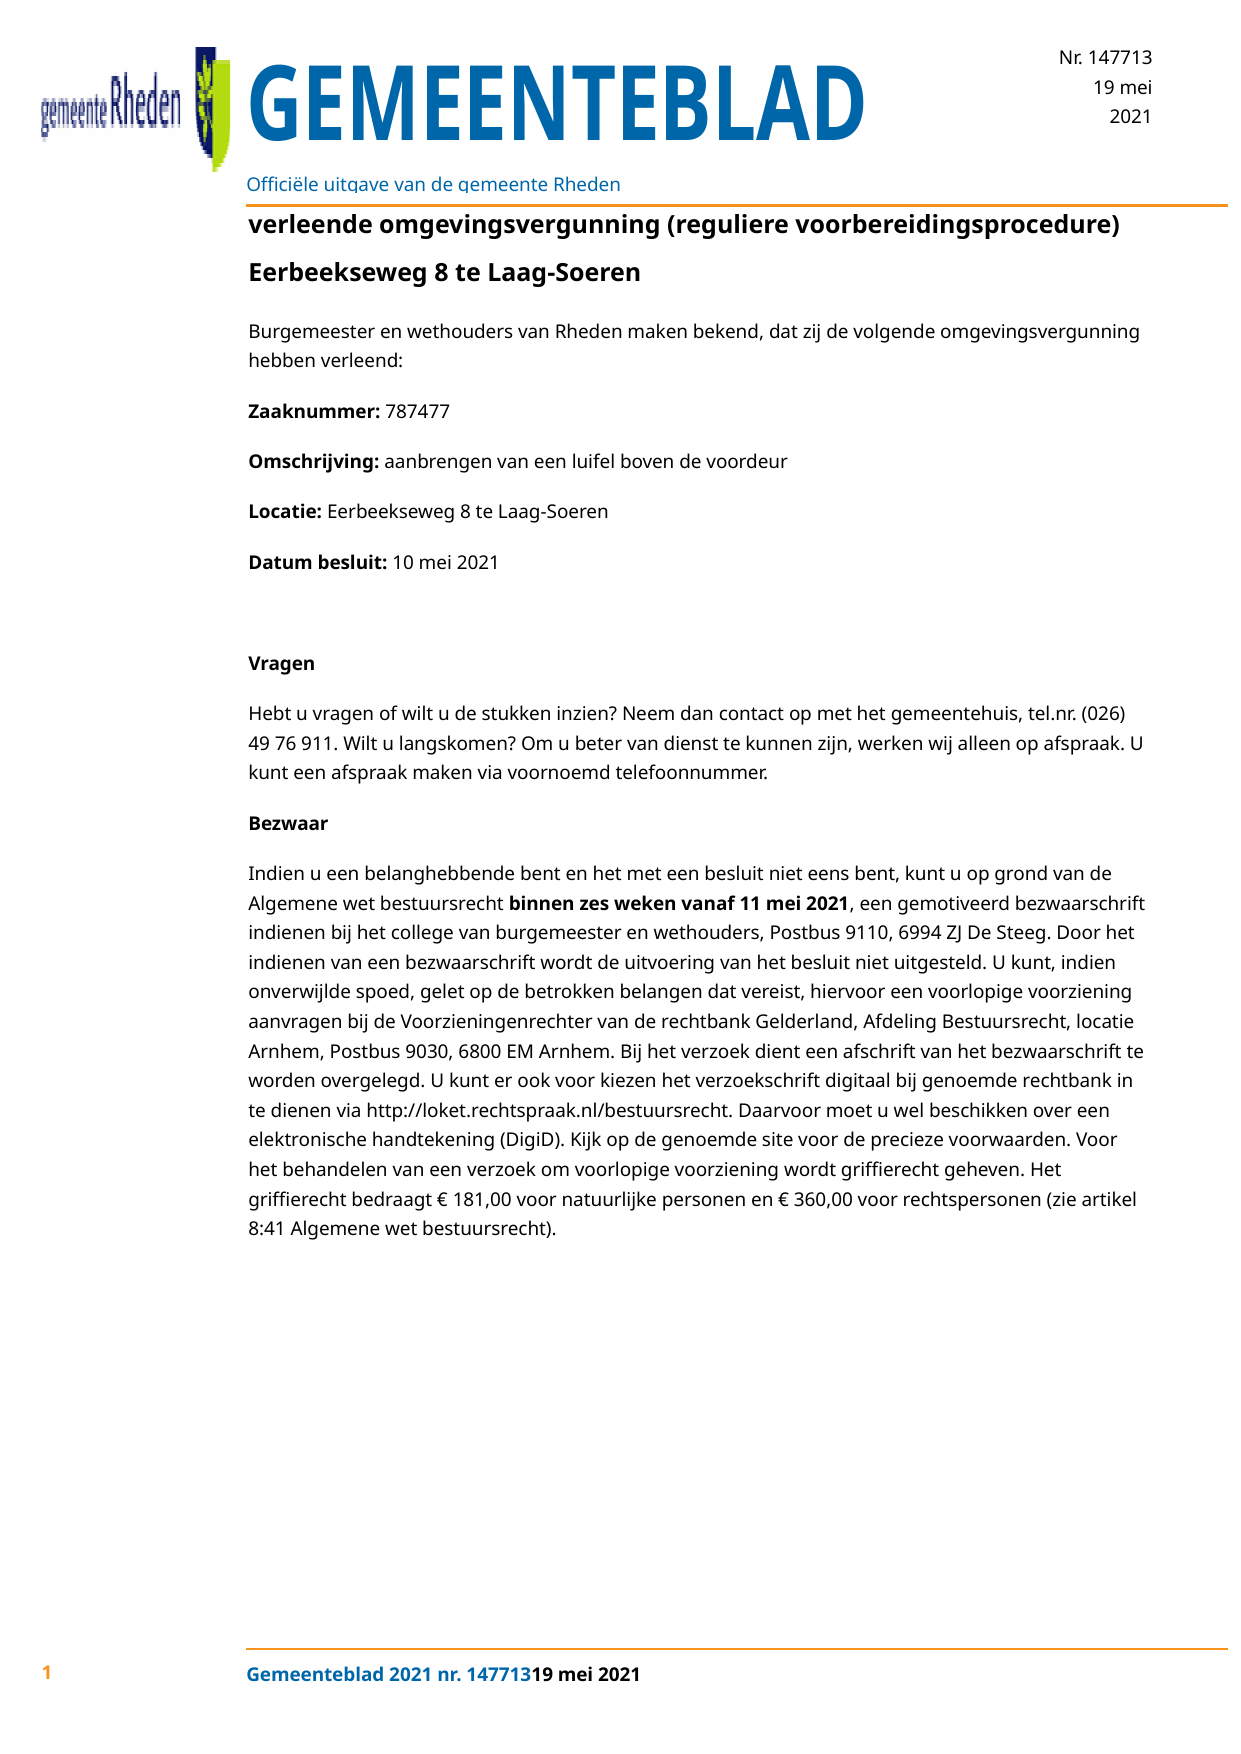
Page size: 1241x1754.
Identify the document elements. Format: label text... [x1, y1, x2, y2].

text Vragen [248, 650, 1152, 676]
text Hebt u vragen of wilt u de stukken inzien? Neem dan contact op met het gemeentehuis, tel.nr. (026) 49 76 911. Wilt u langskomen? Om u beter van dienst te kunnen zijn, werken wij alleen op afspraak. U kunt een afspraak maken via voornoemd telefoonnummer. [248, 700, 1152, 785]
text Indien u een belanghebbende bent en het met een besluit niet eens bent, kunt u op grond van de Algemene wet bestuursrecht binnen zes weken vanaf 11 mei 2021, een gemotiveerd bezwaarschrift indienen bij het college van burgemeester en wethouders, Postbus 9110, 6994 ZJ De Steeg. Door het indienen van een bezwaarschrift wordt de uitvoering van het besluit niet uitgesteld. U kunt, indien onverwijlde spoed, gelet op de betrokken belangen dat vereist, hiervoor een voorlopige voorziening aanvragen bij de Voorzieningenrechter van de rechtbank Gelderland, Afdeling Bestuursrecht, locatie Arnhem, Postbus 9030, 6800 EM Arnhem. Bij het verzoek dient een afschrift van het bezwaarschrift te worden overgelegd. U kunt er ook voor kiezen het verzoekschrift digitaal bij genoemde rechtbank in te dienen via http://loket.rechtspraak.nl/bestuursrecht. Daarvoor moet u wel beschikken over een elektronische handtekening (DigiD). Kijk op de genoemde site voor de precieze voorwaarden. Voor het behandelen van een verzoek om voorlopige voorziening wordt griffierecht geheven. Het griffierecht bedraagt € 181,00 voor natuurlijke personen en € 360,00 voor rechtspersonen (zie artikel 8:41 Algemene wet bestuursrecht). [248, 860, 1152, 1241]
text Bezwaar [248, 810, 1152, 836]
picture [41, 47, 231, 172]
text Omschrijving: aanbrengen van een luifel boven de voordeur [248, 448, 1152, 474]
text Zaaknummer: 787477 [248, 398, 1152, 424]
text Datum besluit: 10 mei 2021 [248, 549, 1152, 575]
text verleende omgevingsvergunning (reguliere voorbereidingsprocedure) Eerbeekseweg 8 te Laag-Soeren [248, 207, 1152, 288]
text Locatie: Eerbeekseweg 8 te Laag-Soeren [248, 499, 1152, 524]
text Burgemeester en wethouders van Rheden maken bekend, dat zij de volgende omgevingsvergunning hebben verleend: [248, 318, 1152, 373]
